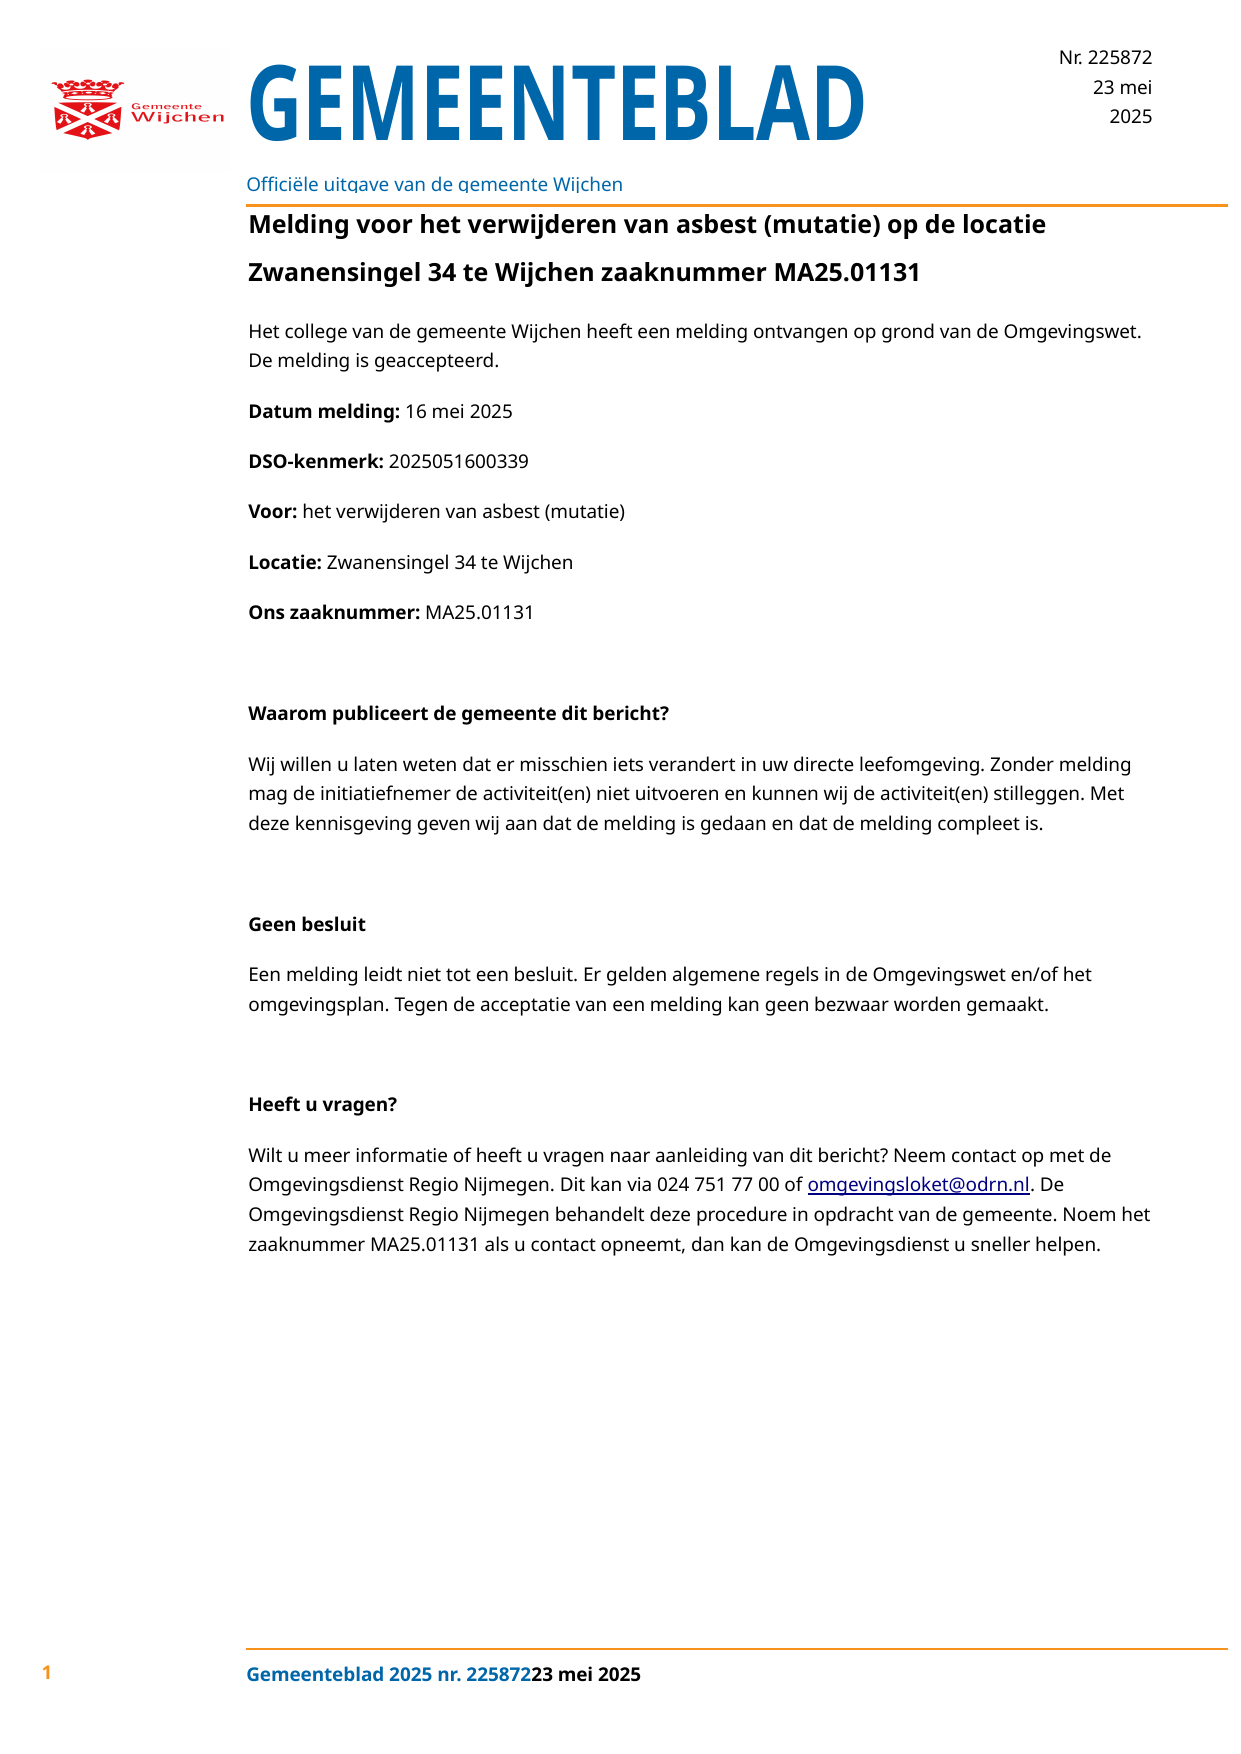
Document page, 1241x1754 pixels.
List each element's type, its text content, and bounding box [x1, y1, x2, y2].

text Waarom publiceert de gemeente dit bericht? [248, 700, 1152, 726]
text Melding voor het verwijderen van asbest (mutatie) op de locatie Zwanensingel 34 te Wijchen zaaknummer MA25.01131 [248, 207, 1152, 288]
text Wilt u meer informatie of heeft u vragen naar aanleiding van dit bericht? Neem contact op met de Omgevingsdienst Regio Nijmegen. Dit kan via 024 751 77 00 of omgevingsloket@odrn.nl. De Omgevingsdienst Regio Nijmegen behandelt deze procedure in opdracht van de gemeente. Noem het zaaknummer MA25.01131 als u contact opneemt, dan kan de Omgevingsdienst u sneller helpen. [248, 1142, 1152, 1257]
text Heeft u vragen? [248, 1092, 1152, 1117]
text Datum melding: 16 mei 2025 [248, 398, 1152, 424]
text Het college van de gemeente Wijchen heeft een melding ontvangen op grond van de Omgevingswet. De melding is geaccepteerd. [248, 318, 1152, 373]
text Ons zaaknummer: MA25.01131 [248, 599, 1152, 625]
picture [41, 47, 231, 172]
text Een melding leidt niet tot een besluit. Er gelden algemene regels in de Omgevingswet en/of het omgevingsplan. Tegen de acceptatie van een melding kan geen bezwaar worden gemaakt. [248, 961, 1152, 1017]
text Wij willen u laten weten dat er misschien iets verandert in uw directe leefomgeving. Zonder melding mag de initiatiefnemer de activiteit(en) niet uitvoeren en kunnen wij de activiteit(en) stilleggen. Met deze kennisgeving geven wij aan dat de melding is gedaan en dat de melding compleet is. [248, 751, 1152, 836]
text Geen besluit [248, 911, 1152, 937]
text DSO-kenmerk: 2025051600339 [248, 448, 1152, 474]
text Voor: het verwijderen van asbest (mutatie) [248, 499, 1152, 524]
text Locatie: Zwanensingel 34 te Wijchen [248, 549, 1152, 575]
